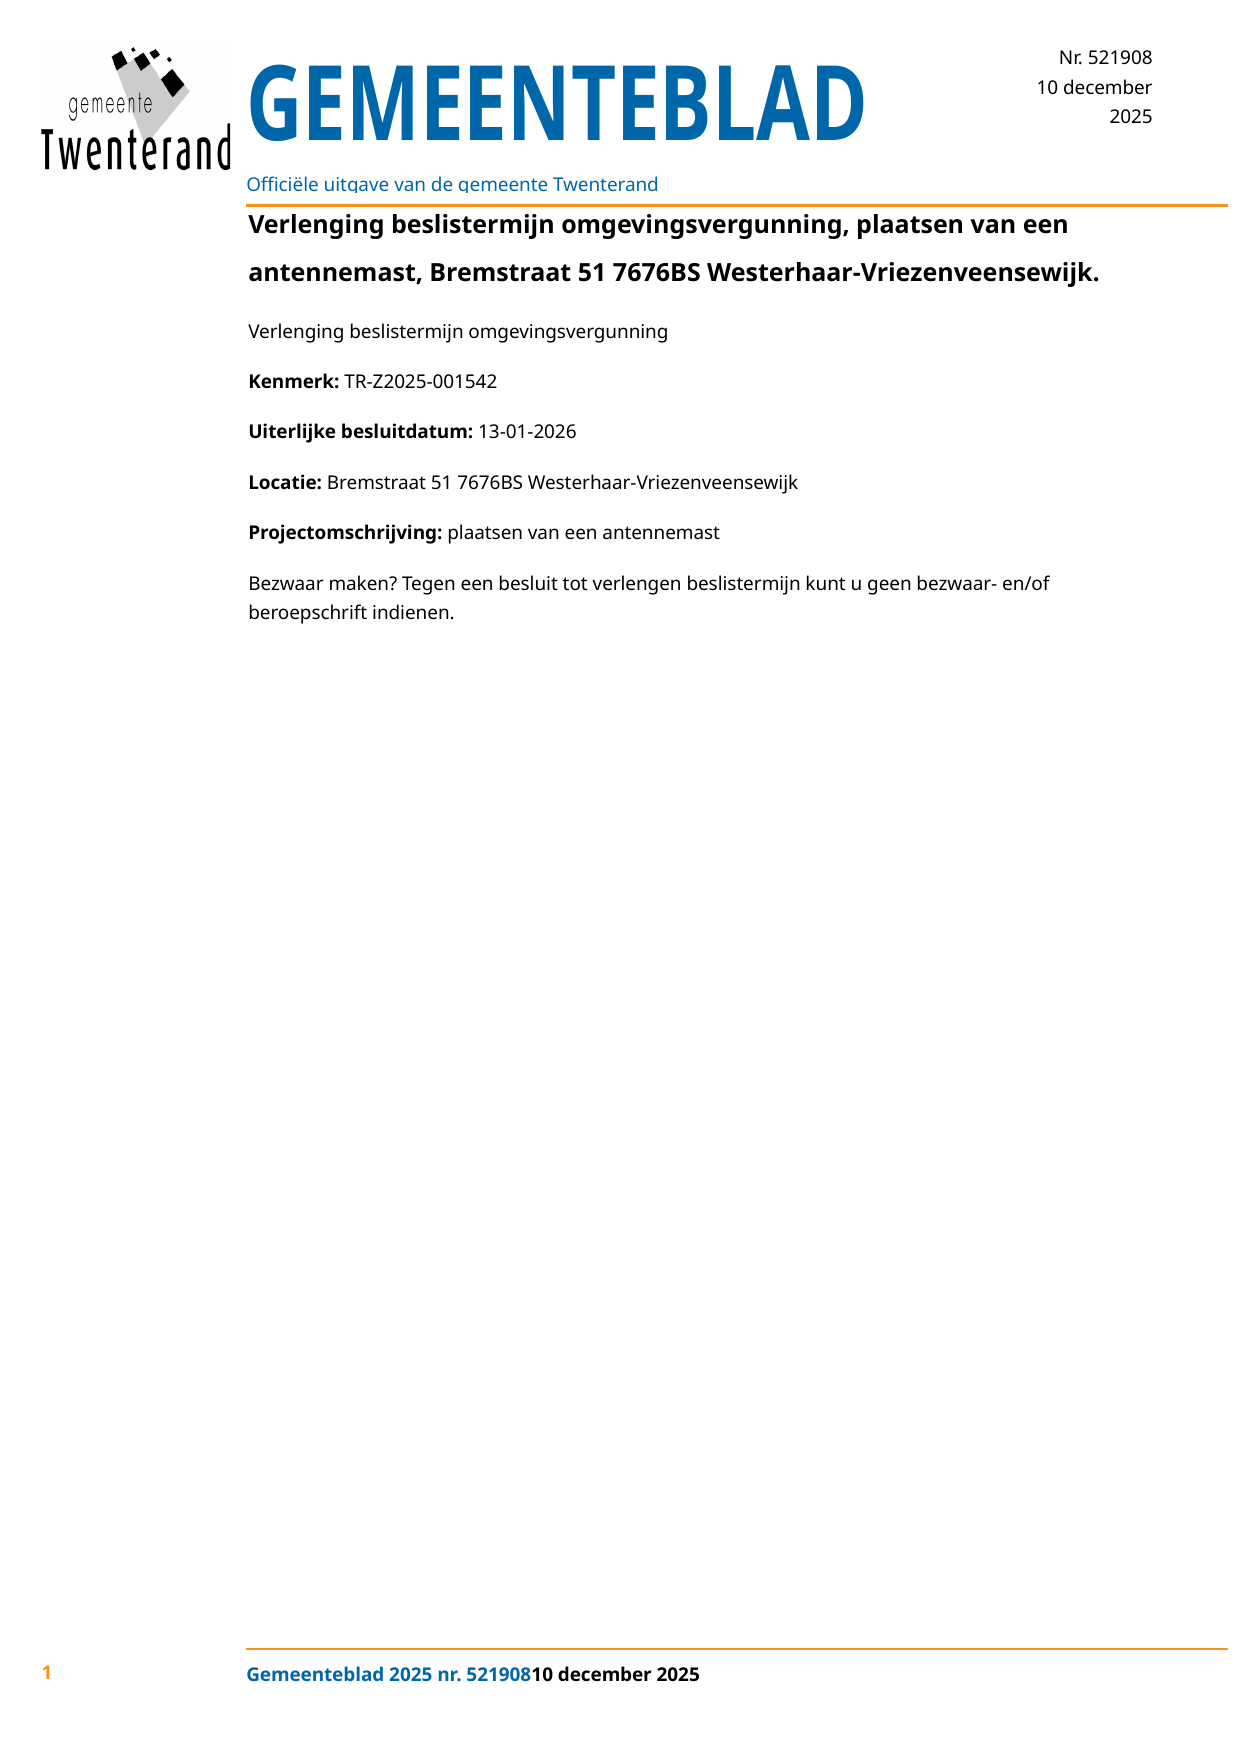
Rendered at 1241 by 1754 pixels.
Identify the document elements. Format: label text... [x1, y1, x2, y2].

text Uiterlijke besluitdatum: 13-01-2026 [248, 419, 1152, 444]
text Projectomschrijving: plaatsen van een antennemast [248, 519, 1152, 545]
picture [41, 47, 231, 172]
text Locatie: Bremstraat 51 7676BS Westerhaar-Vriezenveensewijk [248, 469, 1152, 495]
text Verlenging beslistermijn omgevingsvergunning [248, 318, 1152, 344]
text Verlenging beslistermijn omgevingsvergunning, plaatsen van een antennemast, Bremstraat 51 7676BS Westerhaar-Vriezenveensewijk. [248, 207, 1152, 288]
text Kenmerk: TR-Z2025-001542 [248, 368, 1152, 394]
text Bezwaar maken? Tegen een besluit tot verlengen beslistermijn kunt u geen bezwaar- en/of beroepschrift indienen. [248, 570, 1152, 625]
